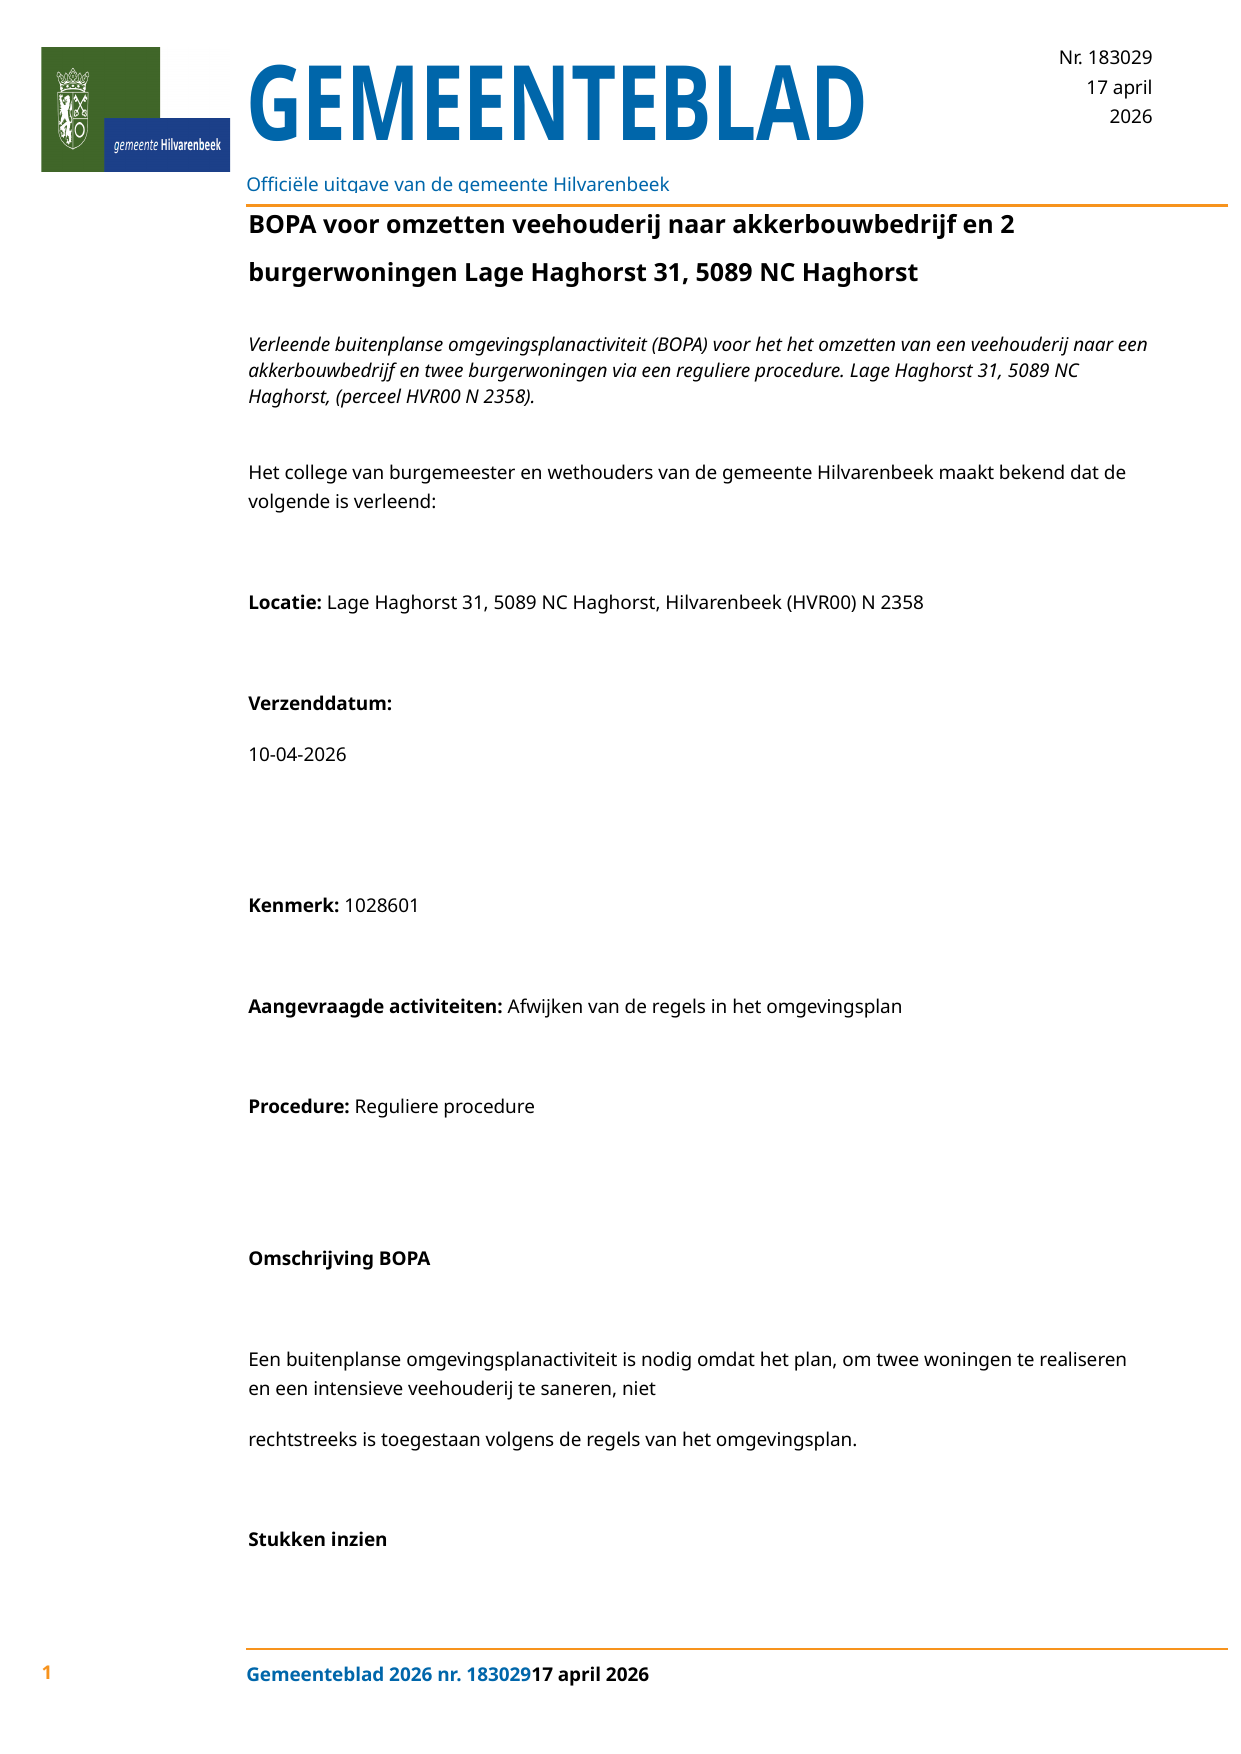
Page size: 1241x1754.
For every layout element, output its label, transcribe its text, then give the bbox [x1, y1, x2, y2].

text rechtstreeks is toegestaan volgens de regels van het omgevingsplan. [248, 1426, 1152, 1451]
text BOPA voor omzetten veehouderij naar akkerbouwbedrijf en 2 burgerwoningen Lage Haghorst 31, 5089 NC Haghorst [248, 207, 1152, 288]
text Het college van burgemeester en wethouders van de gemeente Hilvarenbeek maakt bekend dat de volgende is verleend: [248, 459, 1152, 514]
text 10-04-2026 [248, 741, 1152, 766]
text Omschrijving BOPA [248, 1245, 1152, 1271]
text Stukken inzien [248, 1527, 1152, 1552]
text Een buitenplanse omgevingsplanactiviteit is nodig omdat het plan, om twee woningen te realiseren en een intensieve veehouderij te saneren, niet [248, 1346, 1152, 1401]
text Verzenddatum: [248, 690, 1152, 716]
picture [41, 47, 231, 172]
text Locatie: Lage Haghorst 31, 5089 NC Haghorst, Hilvarenbeek (HVR00) N 2358 [248, 589, 1152, 615]
text Aangevraagde activiteiten: Afwijken van de regels in het omgevingsplan [248, 993, 1152, 1018]
text Procedure: Reguliere procedure [248, 1094, 1152, 1119]
text Verleende buitenplanse omgevingsplanactiviteit (BOPA) voor het het omzetten van een veehouderij naar een akkerbouwbedrijf en twee burgerwoningen via een reguliere procedure. Lage Haghorst 31, 5089 NC Haghorst, (perceel HVR00 N 2358). [248, 331, 1152, 409]
text Kenmerk: 1028601 [248, 892, 1152, 918]
